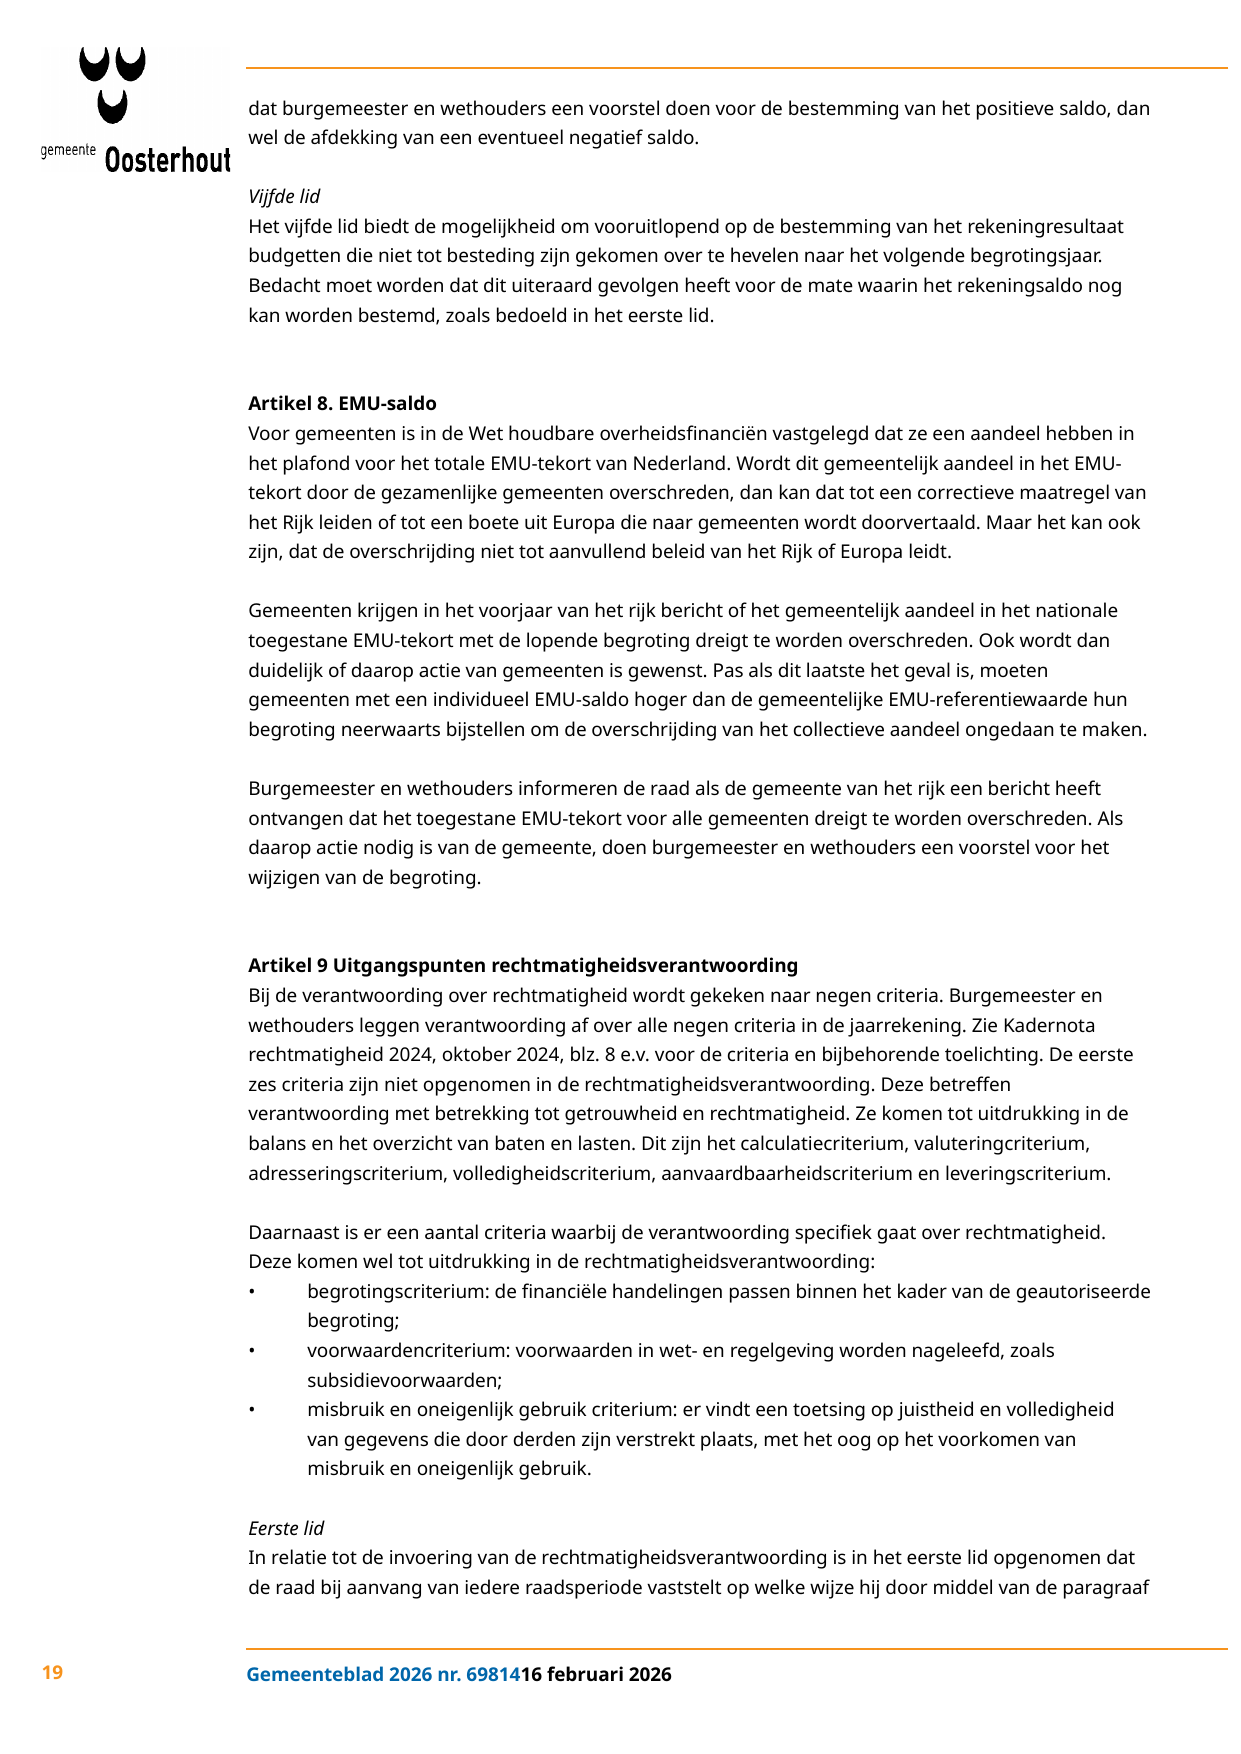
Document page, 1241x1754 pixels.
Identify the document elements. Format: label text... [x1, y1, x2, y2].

text Artikel 9 Uitgangspunten rechtmatigheidsverantwoording [248, 953, 1152, 978]
list misbruik en oneigenlijk gebruik criterium: er vindt een toetsing op juistheid en volledigheid van gegevens die door derden zijn verstrekt plaats, met het oog op het voorkomen van misbruik en oneigenlijk gebruik. [248, 1396, 1152, 1481]
text Bij de verantwoording over rechtmatigheid wordt gekeken naar negen criteria. Burgemeester en wethouders leggen verantwoording af over alle negen criteria in de jaarrekening. Zie Kadernota rechtmatigheid 2024, oktober 2024, blz. 8 e.v. voor de criteria en bijbehorende toelichting. De eerste zes criteria zijn niet opgenomen in de rechtmatigheidsverantwoording. Deze betreffen verantwoording met betrekking tot getrouwheid en rechtmatigheid. Ze komen tot uitdrukking in de balans en het overzicht van baten en lasten. Dit zijn het calculatiecriterium, valuteringcriterium, adresseringscriterium, volledigheidscriterium, aanvaardbaarheidscriterium en leveringscriterium. [248, 982, 1152, 1186]
list voorwaardencriterium: voorwaarden in wet- en regelgeving worden nageleefd, zoals subsidievoorwaarden; [248, 1337, 1152, 1393]
text In relatie tot de invoering van de rechtmatigheidsverantwoording is in het eerste lid opgenomen dat de raad bij aanvang van iedere raadsperiode vaststelt op welke wijze hij door middel van de paragraaf [248, 1544, 1152, 1600]
text Het vijfde lid biedt de mogelijkheid om vooruitlopend op de bestemming van het rekeningresultaat budgetten die niet tot besteding zijn gekomen over te hevelen naar het volgende begrotingsjaar. Bedacht moet worden dat dit uiteraard gevolgen heeft voor de mate waarin het rekeningsaldo nog kan worden bestemd, zoals bedoeld in het eerste lid. [248, 213, 1152, 328]
text Burgemeester en wethouders informeren de raad als de gemeente van het rijk een bericht heeft ontvangen dat het toegestane EMU-tekort voor alle gemeenten dreigt te worden overschreden. Als daarop actie nodig is van de gemeente, doen burgemeester en wethouders een voorstel voor het wijzigen van de begroting. [248, 775, 1152, 890]
text dat burgemeester en wethouders een voorstel doen voor de bestemming van het positieve saldo, dan wel de afdekking van een eventueel negatief saldo. [248, 95, 1152, 150]
text Eerste lid [248, 1515, 1152, 1541]
picture [41, 47, 231, 172]
list begrotingscriterium: de financiële handelingen passen binnen het kader van de geautoriseerde begroting; [248, 1278, 1152, 1333]
text Vijfde lid [248, 183, 1152, 209]
text Gemeenten krijgen in het voorjaar van het rijk bericht of het gemeentelijk aandeel in het nationale toegestane EMU-tekort met de lopende begroting dreigt te worden overschreden. Ook wordt dan duidelijk of daarop actie van gemeenten is gewenst. Pas als dit laatste het geval is, moeten gemeenten met een individueel EMU-saldo hoger dan de gemeentelijke EMU-referentiewaarde hun begroting neerwaarts bijstellen om de overschrijding van het collectieve aandeel ongedaan te maken. [248, 598, 1152, 742]
text Voor gemeenten is in de Wet houdbare overheidsfinanciën vastgelegd dat ze een aandeel hebben in het plafond voor het totale EMU-tekort van Nederland. Wordt dit gemeentelijk aandeel in het EMU-tekort door de gezamenlijke gemeenten overschreden, dan kan dat tot een correctieve maatregel van het Rijk leiden of tot een boete uit Europa die naar gemeenten wordt doorvertaald. Maar het kan ook zijn, dat de overschrijding niet tot aanvullend beleid van het Rijk of Europa leidt. [248, 420, 1152, 564]
text Daarnaast is er een aantal criteria waarbij de verantwoording specifiek gaat over rechtmatigheid. Deze komen wel tot uitdrukking in de rechtmatigheidsverantwoording: [248, 1219, 1152, 1274]
text Artikel 8. EMU-saldo [248, 391, 1152, 416]
